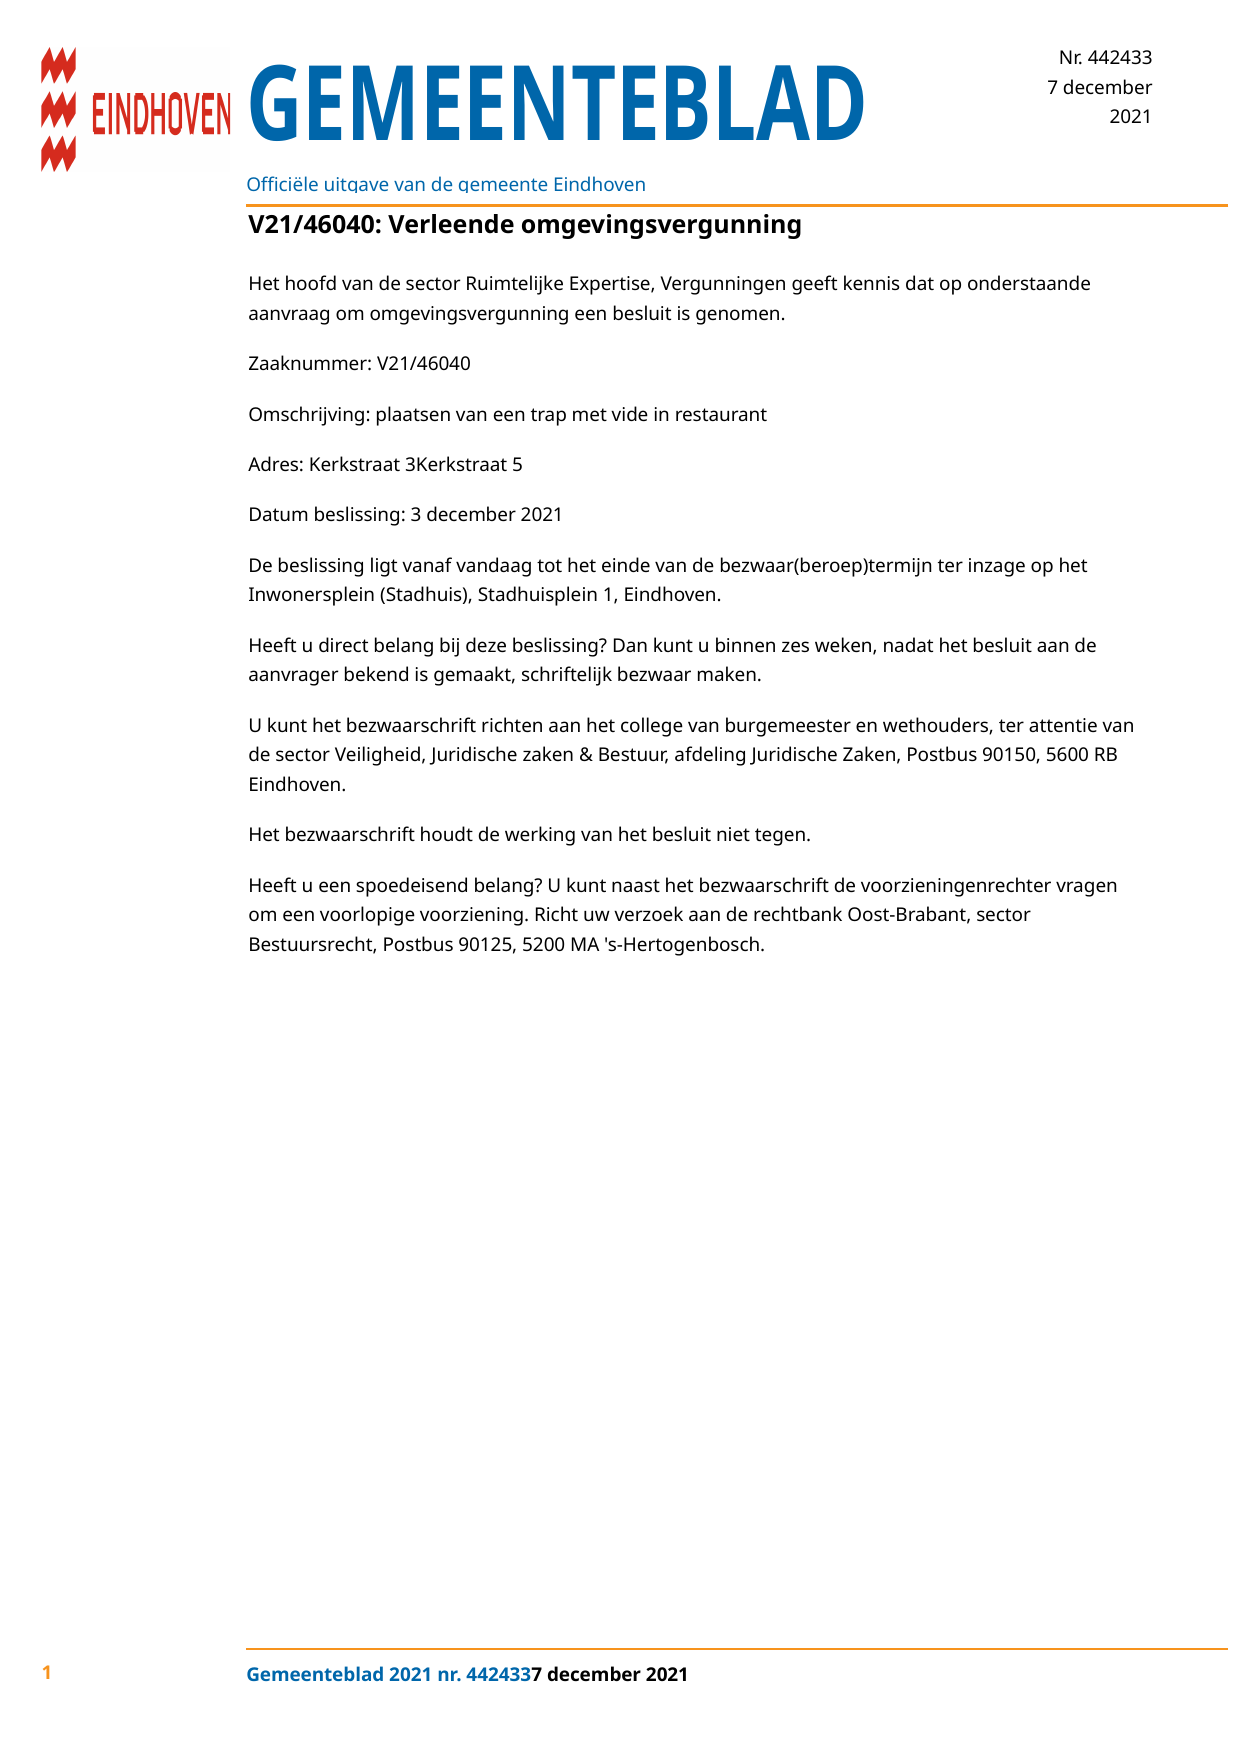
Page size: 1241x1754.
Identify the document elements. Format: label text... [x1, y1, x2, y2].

text Het bezwaarschrift houdt de werking van het besluit niet tegen. [248, 822, 1152, 847]
text Heeft u een spoedeisend belang? U kunt naast het bezwaarschrift de voorzieningenrechter vragen om een voorlopige voorziening. Richt uw verzoek aan de rechtbank Oost-Brabant, sector Bestuursrecht, Postbus 90125, 5200 MA 's-Hertogenbosch. [248, 872, 1152, 957]
text Heeft u direct belang bij deze beslissing? Dan kunt u binnen zes weken, nadat het besluit aan de aanvrager bekend is gemaakt, schriftelijk bezwaar maken. [248, 632, 1152, 687]
text V21/46040: Verleende omgevingsvergunning [248, 207, 1152, 241]
text Omschrijving: plaatsen van een trap met vide in restaurant [248, 401, 1152, 426]
text Het hoofd van de sector Ruimtelijke Expertise, Vergunningen geeft kennis dat op onderstaande aanvraag om omgevingsvergunning een besluit is genomen. [248, 270, 1152, 326]
text De beslissing ligt vanaf vandaag tot het einde van de bezwaar(beroep)termijn ter inzage op het Inwonersplein (Stadhuis), Stadhuisplein 1, Eindhoven. [248, 552, 1152, 607]
text Adres: Kerkstraat 3Kerkstraat 5 [248, 451, 1152, 477]
text Datum beslissing: 3 december 2021 [248, 502, 1152, 527]
text Zaaknummer: V21/46040 [248, 350, 1152, 376]
picture [41, 47, 231, 172]
text U kunt het bezwaarschrift richten aan het college van burgemeester en wethouders, ter attentie van de sector Veiligheid, Juridische zaken & Bestuur, afdeling Juridische Zaken, Postbus 90150, 5600 RB Eindhoven. [248, 712, 1152, 797]
